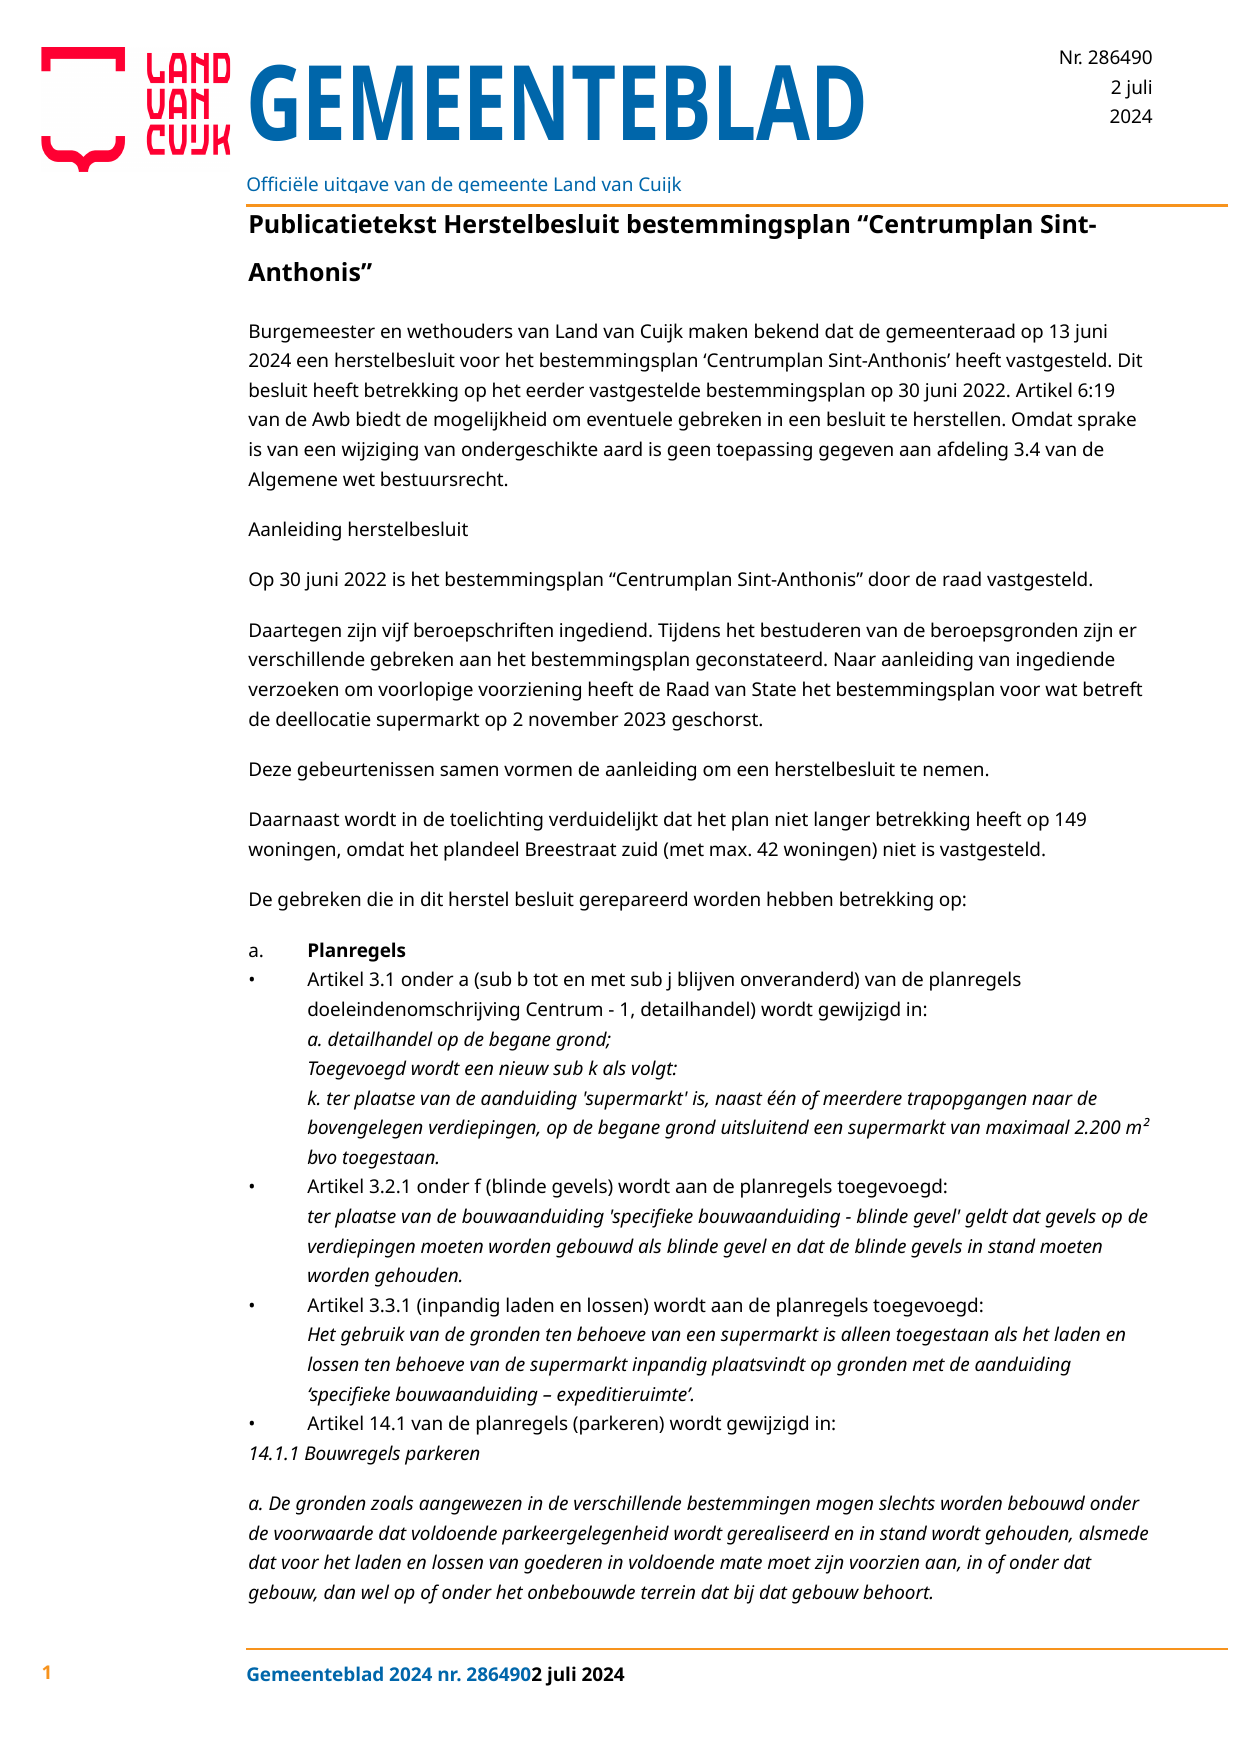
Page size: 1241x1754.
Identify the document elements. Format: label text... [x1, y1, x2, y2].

list a. detailhandel op de begane grond; [248, 1026, 1152, 1052]
text 14.1.1 Bouwregels parkeren [248, 1440, 1152, 1466]
text De gebreken die in dit herstel besluit gerepareerd worden hebben betrekking op: [248, 887, 1152, 912]
text Publicatietekst Herstelbesluit bestemmingsplan “Centrumplan Sint-Anthonis” [248, 207, 1152, 288]
text a. De gronden zoals aangewezen in de verschillende bestemmingen mogen slechts worden bebouwd onder de voorwaarde dat voldoende parkeergelegenheid wordt gerealiseerd en in stand wordt gehouden, alsmede dat voor het laden en lossen van goederen in voldoende mate moet zijn voorzien aan, in of onder dat gebouw, dan wel op of onder het onbebouwde terrein dat bij dat gebouw behoort. [248, 1490, 1152, 1605]
text Aanleiding herstelbesluit [248, 516, 1152, 542]
picture [41, 47, 231, 172]
list Artikel 3.3.1 (inpandig laden en lossen) wordt aan de planregels toegevoegd: [248, 1292, 1152, 1318]
list Artikel 3.1 onder a (sub b tot en met sub j blijven onveranderd) van de planregels doeleindenomschrijving Centrum - 1, detailhandel) wordt gewijzigd in: [248, 967, 1152, 1022]
list Toegevoegd wordt een nieuw sub k als volgt: [248, 1055, 1152, 1081]
list Planregels [248, 937, 1152, 963]
list Artikel 14.1 van de planregels (parkeren) wordt gewijzigd in: [248, 1410, 1152, 1436]
list bvo toegestaan. [248, 1144, 1152, 1170]
list bovengelegen verdiepingen, op de begane grond uitsluitend een supermarkt van maximaal 2.200 m² [248, 1114, 1152, 1140]
list k. ter plaatse van de aanduiding 'supermarkt' is, naast één of meerdere trapopgangen naar de [248, 1085, 1152, 1111]
list Artikel 3.2.1 onder f (blinde gevels) wordt aan de planregels toegevoegd: [248, 1174, 1152, 1199]
list ter plaatse van de bouwaanduiding 'specifieke bouwaanduiding - blinde gevel' geldt dat gevels op de verdiepingen moeten worden gebouwd als blinde gevel en dat de blinde gevels in stand moeten worden gehouden. [248, 1203, 1152, 1288]
text Burgemeester en wethouders van Land van Cuijk maken bekend dat de gemeenteraad op 13 juni 2024 een herstelbesluit voor het bestemmingsplan ‘Centrumplan Sint-Anthonis’ heeft vastgesteld. Dit besluit heeft betrekking op het eerder vastgestelde bestemmingsplan op 30 juni 2022. Artikel 6:19 van de Awb biedt de mogelijkheid om eventuele gebreken in een besluit te herstellen. Omdat sprake is van een wijziging van ondergeschikte aard is geen toepassing gegeven aan afdeling 3.4 van de Algemene wet bestuursrecht. [248, 318, 1152, 492]
text Daarnaast wordt in de toelichting verduidelijkt dat het plan niet langer betrekking heeft op 149 woningen, omdat het plandeel Breestraat zuid (met max. 42 woningen) niet is vastgesteld. [248, 807, 1152, 862]
text Daartegen zijn vijf beroepschriften ingediend. Tijdens het bestuderen van de beroepsgronden zijn er verschillende gebreken aan het bestemmingsplan geconstateerd. Naar aanleiding van ingediende verzoeken om voorlopige voorziening heeft de Raad van State het bestemmingsplan voor wat betreft de deellocatie supermarkt op 2 november 2023 geschorst. [248, 617, 1152, 732]
text Op 30 juni 2022 is het bestemmingsplan “Centrumplan Sint-Anthonis” door de raad vastgesteld. [248, 567, 1152, 592]
list Het gebruik van de gronden ten behoeve van een supermarkt is alleen toegestaan als het laden en lossen ten behoeve van de supermarkt inpandig plaatsvindt op gronden met de aanduiding ‘specifieke bouwaanduiding – expeditieruimte’. [248, 1322, 1152, 1407]
text Deze gebeurtenissen samen vormen de aanleiding om een herstelbesluit te nemen. [248, 756, 1152, 782]
